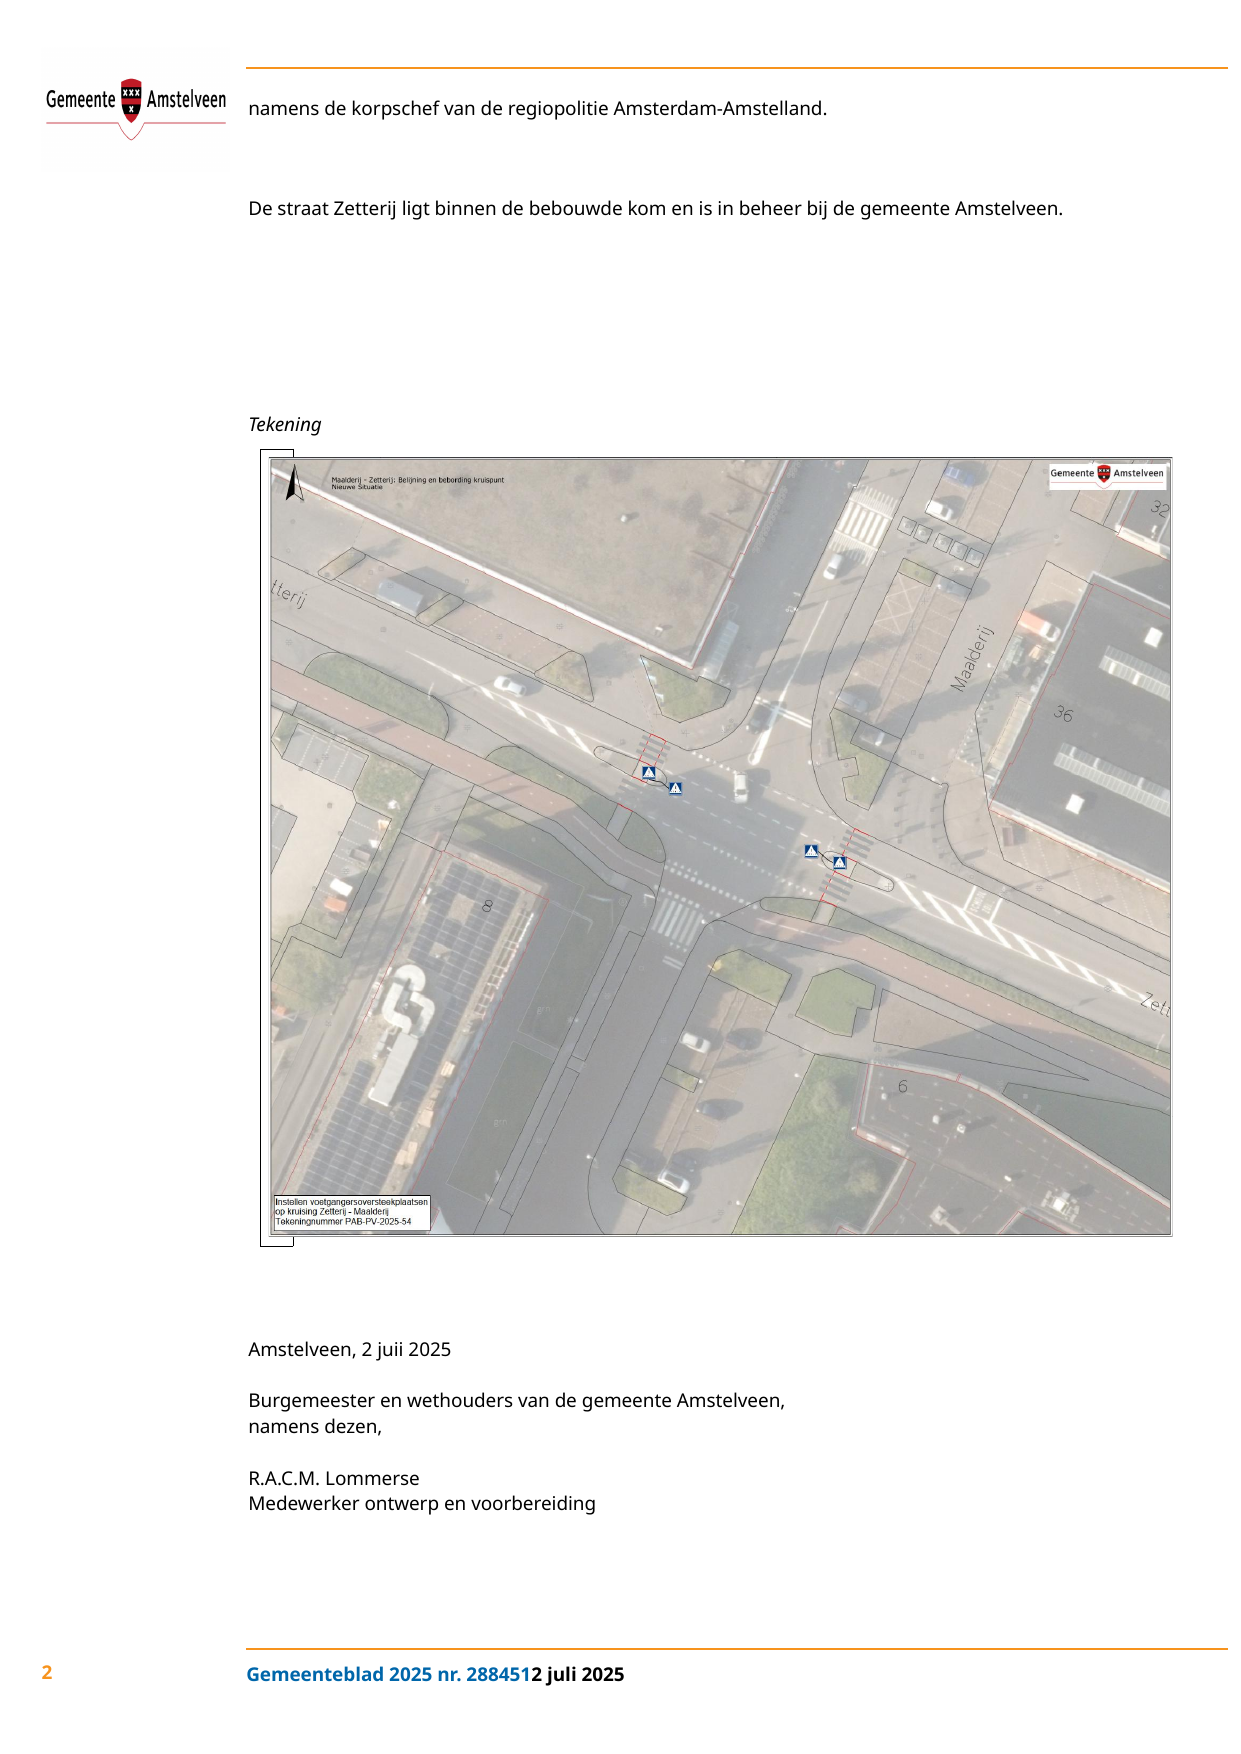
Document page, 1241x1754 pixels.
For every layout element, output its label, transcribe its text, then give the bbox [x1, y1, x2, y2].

text Amstelveen, 2 juii 2025 [248, 1336, 1152, 1362]
text Burgemeester en wethouders van de gemeente Amstelveen, [248, 1387, 1152, 1413]
text namens de korpschef van de regiopolitie Amsterdam-Amstelland. [248, 95, 1152, 121]
text R.A.C.M. Lommerse [248, 1465, 1152, 1490]
text Medewerker ontwerp en voorbereiding [248, 1490, 1152, 1516]
text Tekening [248, 411, 1152, 437]
picture [268, 457, 1173, 1237]
picture [41, 47, 231, 172]
text De straat Zetterij ligt binnen de bebouwde kom en is in beheer bij de gemeente Amstelveen. [248, 196, 1152, 221]
text namens dezen, [248, 1413, 1152, 1439]
